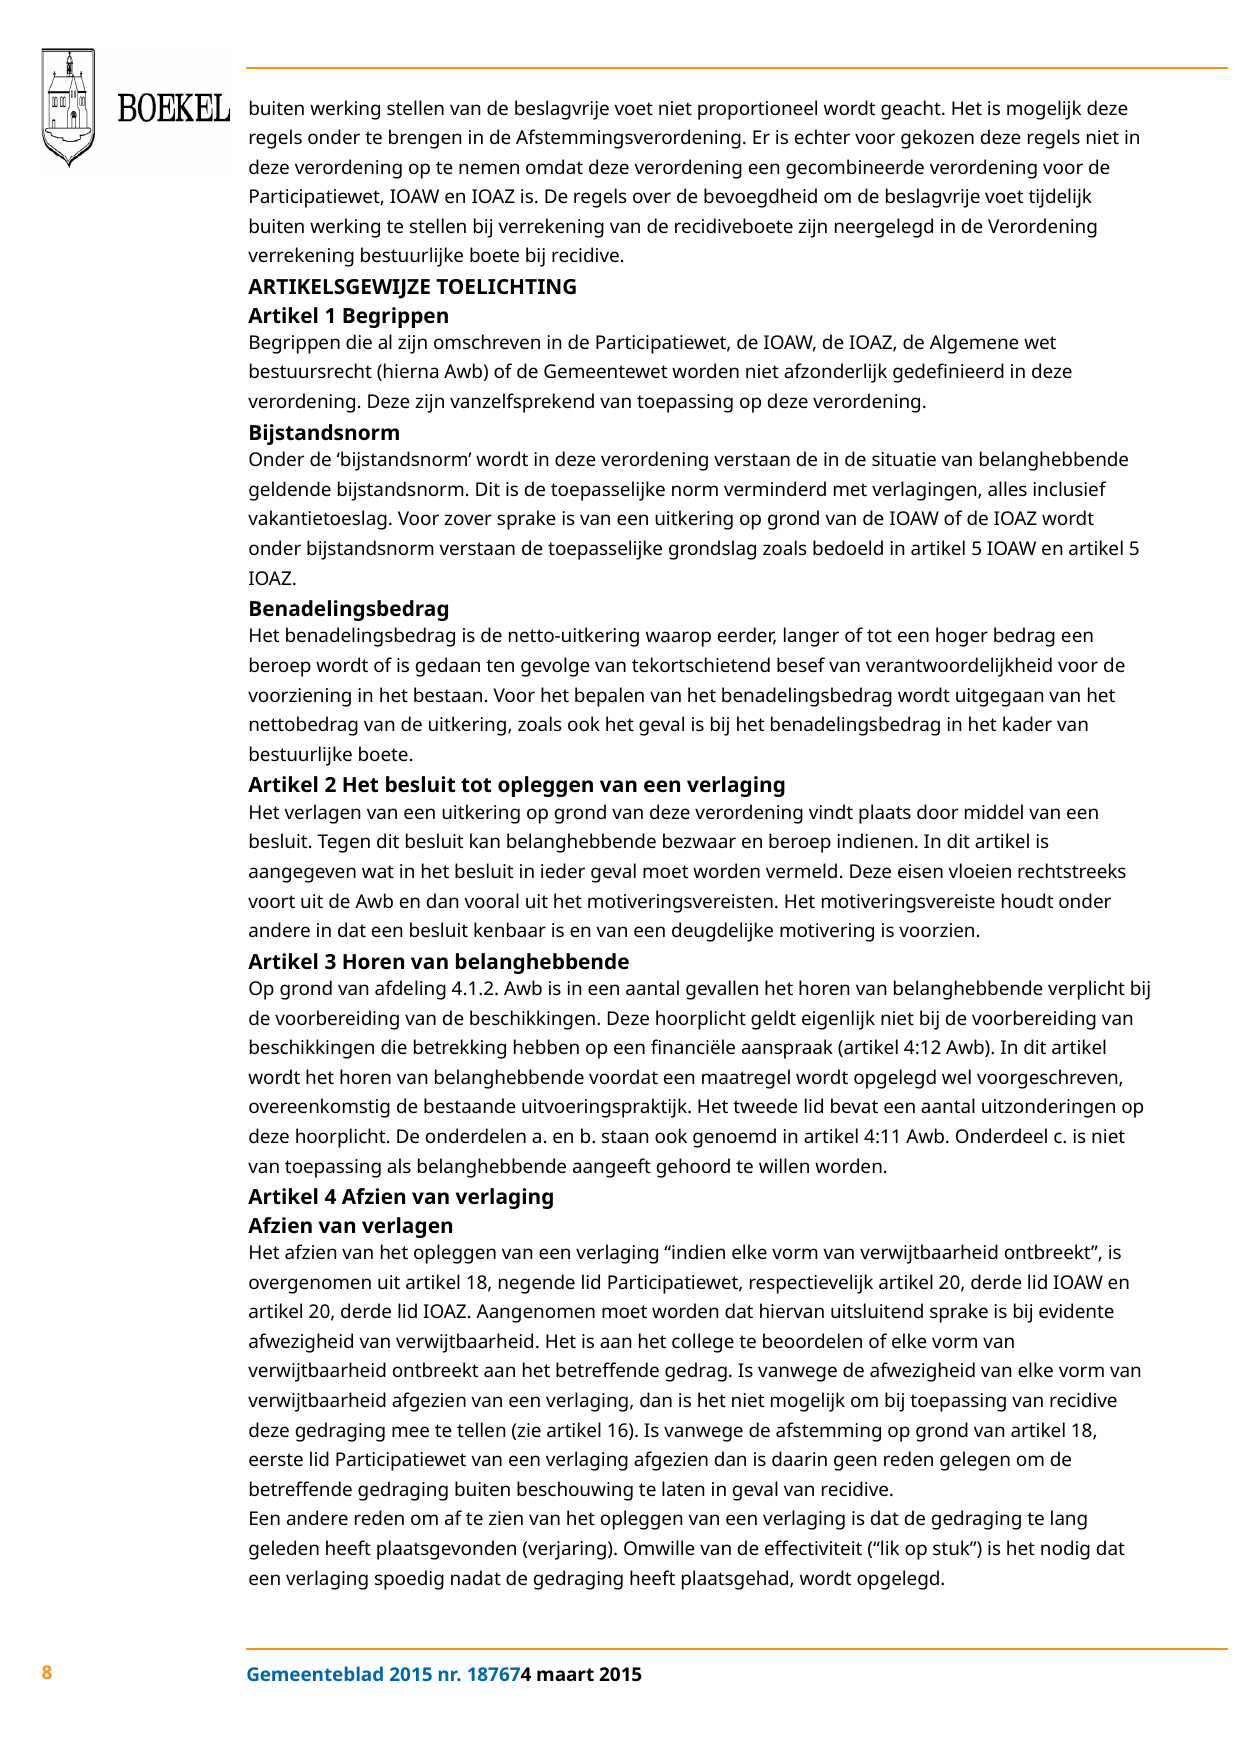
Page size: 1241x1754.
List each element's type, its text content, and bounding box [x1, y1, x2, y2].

text Artikel 1 Begrippen [248, 301, 1152, 329]
text Artikel 3 Horen van belanghebbende [248, 947, 1152, 975]
picture [41, 47, 231, 172]
text Afzien van verlagen [248, 1211, 1152, 1239]
text Een andere reden om af te zien van het opleggen van een verlaging is dat de gedraging te lang geleden heeft plaatsgevonden (verjaring). Omwille van de effectiviteit (“lik op stuk”) is het nodig dat een verlaging spoedig nadat de gedraging heeft plaatsgehad, wordt opgelegd. [248, 1506, 1152, 1591]
text Benadelingsbedrag [248, 594, 1152, 623]
text buiten werking stellen van de beslagvrije voet niet proportioneel wordt geacht. Het is mogelijk deze regels onder te brengen in de Afstemmingsverordening. Er is echter voor gekozen deze regels niet in deze verordening op te nemen omdat deze verordening een gecombineerde verordening voor de Participatiewet, IOAW en IOAZ is. De regels over de bevoegdheid om de beslagvrije voet tijdelijk buiten werking te stellen bij verrekening van de recidiveboete zijn neergelegd in de Verordening verrekening bestuurlijke boete bij recidive. [248, 95, 1152, 268]
text Op grond van afdeling 4.1.2. Awb is in een aantal gevallen het horen van belanghebbende verplicht bij de voorbereiding van de beschikkingen. Deze hoorplicht geldt eigenlijk niet bij de voorbereiding van beschikkingen die betrekking hebben op een financiële aanspraak (artikel 4:12 Awb). In dit artikel wordt het horen van belanghebbende voordat een maatregel wordt opgelegd wel voorgeschreven, overeenkomstig de bestaande uitvoeringspraktijk. Het tweede lid bevat een aantal uitzonderingen op deze hoorplicht. De onderdelen a. en b. staan ook genoemd in artikel 4:11 Awb. Onderdeel c. is niet van toepassing als belanghebbende aangeeft gehoord te willen worden. [248, 975, 1152, 1179]
text Het afzien van het opleggen van een verlaging “indien elke vorm van verwijtbaarheid ontbreekt”, is overgenomen uit artikel 18, negende lid Participatiewet, respectievelijk artikel 20, derde lid IOAW en artikel 20, derde lid IOAZ. Aangenomen moet worden dat hiervan uitsluitend sprake is bij evidente afwezigheid van verwijtbaarheid. Het is aan het college te beoordelen of elke vorm van verwijtbaarheid ontbreekt aan het betreffende gedrag. Is vanwege de afwezigheid van elke vorm van verwijtbaarheid afgezien van een verlaging, dan is het niet mogelijk om bij toepassing van recidive deze gedraging mee te tellen (zie artikel 16). Is vanwege de afstemming op grond van artikel 18, eerste lid Participatiewet van een verlaging afgezien dan is daarin geen reden gelegen om de betreffende gedraging buiten beschouwing te laten in geval van recidive. [248, 1239, 1152, 1502]
text ARTIKELSGEWIJZE TOELICHTING [248, 272, 1152, 301]
text Begrippen die al zijn omschreven in de Participatiewet, de IOAW, de IOAZ, de Algemene wet bestuursrecht (hierna Awb) of de Gemeentewet worden niet afzonderlijk gedefinieerd in deze verordening. Deze zijn vanzelfsprekend van toepassing op deze verordening. [248, 329, 1152, 414]
text Artikel 2 Het besluit tot opleggen van een verlaging [248, 771, 1152, 799]
text Het verlagen van een uitkering op grond van deze verordening vindt plaats door middel van een besluit. Tegen dit besluit kan belanghebbende bezwaar en beroep indienen. In dit artikel is aangegeven wat in het besluit in ieder geval moet worden vermeld. Deze eisen vloeien rechtstreeks voort uit de Awb en dan vooral uit het motiveringsvereisten. Het motiveringsvereiste houdt onder andere in dat een besluit kenbaar is en van een deugdelijke motivering is voorzien. [248, 799, 1152, 943]
text Bijstandsnorm [248, 418, 1152, 446]
text Het benadelingsbedrag is de netto-uitkering waarop eerder, langer of tot een hoger bedrag een beroep wordt of is gedaan ten gevolge van tekortschietend besef van verantwoordelijkheid voor de voorziening in het bestaan. Voor het bepalen van het benadelingsbedrag wordt uitgegaan van het nettobedrag van de uitkering, zoals ook het geval is bij het benadelingsbedrag in het kader van bestuurlijke boete. [248, 623, 1152, 767]
text Onder de ‘bijstandsnorm’ wordt in deze verordening verstaan de in de situatie van belanghebbende geldende bijstandsnorm. Dit is de toepasselijke norm verminderd met verlagingen, alles inclusief vakantietoeslag. Voor zover sprake is van een uitkering op grond van de IOAW of de IOAZ wordt onder bijstandsnorm verstaan de toepasselijke grondslag zoals bedoeld in artikel 5 IOAW en artikel 5 IOAZ. [248, 446, 1152, 590]
text Artikel 4 Afzien van verlaging [248, 1182, 1152, 1211]
